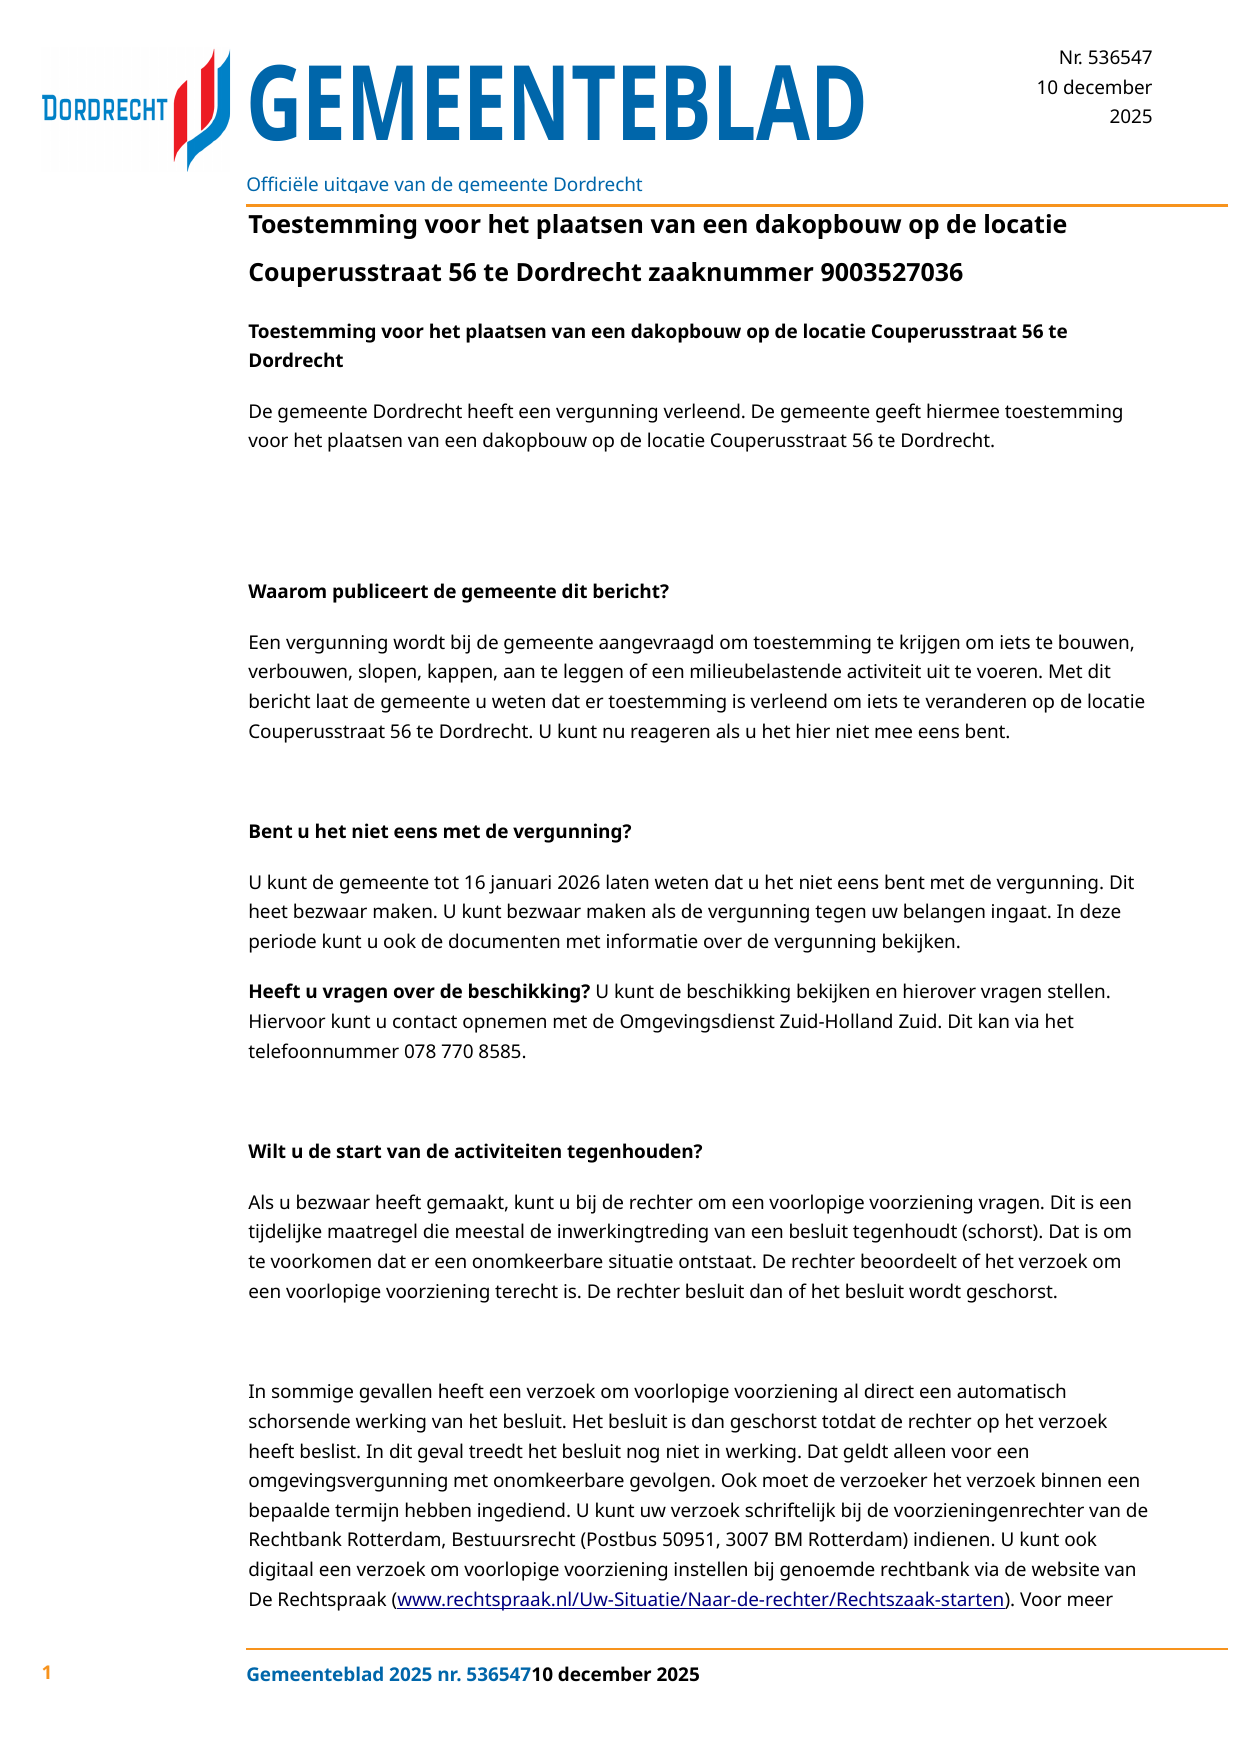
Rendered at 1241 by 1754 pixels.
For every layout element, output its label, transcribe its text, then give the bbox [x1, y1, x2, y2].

text Wilt u de start van de activiteiten tegenhouden? [248, 1139, 1152, 1164]
text Als u bezwaar heeft gemaakt, kunt u bij de rechter om een voorlopige voorziening vragen. Dit is een tijdelijke maatregel die meestal de inwerkingtreding van een besluit tegenhoudt (schorst). Dat is om te voorkomen dat er een onomkeerbare situatie ontstaat. De rechter beoordeelt of het verzoek om een voorlopige voorziening terecht is. De rechter besluit dan of het besluit wordt geschorst. [248, 1189, 1152, 1304]
text Toestemming voor het plaatsen van een dakopbouw op de locatie Couperusstraat 56 te Dordrecht zaaknummer 9003527036 [248, 207, 1152, 288]
text Waarom publiceert de gemeente dit bericht? [248, 579, 1152, 604]
text Toestemming voor het plaatsen van een dakopbouw op de locatie Couperusstraat 56 te Dordrecht [248, 318, 1152, 373]
text In sommige gevallen heeft een verzoek om voorlopige voorziening al direct een automatisch schorsende werking van het besluit. Het besluit is dan geschorst totdat de rechter op het verzoek heeft beslist. In dit geval treedt het besluit nog niet in werking. Dat geldt alleen voor een omgevingsvergunning met onomkeerbare gevolgen. Ook moet de verzoeker het verzoek binnen een bepaalde termijn hebben ingediend. U kunt uw verzoek schriftelijk bij de voorzieningenrechter van de Rechtbank Rotterdam, Bestuursrecht (Postbus 50951, 3007 BM Rotterdam) indienen. U kunt ook digitaal een verzoek om voorlopige voorziening instellen bij genoemde rechtbank via de website van De Rechtspraak (www.rechtspraak.nl/Uw-Situatie/Naar-de-rechter/Rechtszaak-starten). Voor meer [248, 1379, 1152, 1612]
picture [41, 47, 231, 172]
text Bent u het niet eens met de vergunning? [248, 819, 1152, 844]
text Heeft u vragen over de beschikking? U kunt de beschikking bekijken en hierover vragen stellen. Hiervoor kunt u contact opnemen met de Omgevingsdienst Zuid-Holland Zuid. Dit kan via het telefoonnummer 078 770 8585. [248, 979, 1152, 1064]
text U kunt de gemeente tot 16 januari 2026 laten weten dat u het niet eens bent met de vergunning. Dit heet bezwaar maken. U kunt bezwaar maken als de vergunning tegen uw belangen ingaat. In deze periode kunt u ook de documenten met informatie over de vergunning bekijken. [248, 869, 1152, 954]
text Een vergunning wordt bij de gemeente aangevraagd om toestemming te krijgen om iets te bouwen, verbouwen, slopen, kappen, aan te leggen of een milieubelastende activiteit uit te voeren. Met dit bericht laat de gemeente u weten dat er toestemming is verleend om iets te veranderen op de locatie Couperusstraat 56 te Dordrecht. U kunt nu reageren als u het hier niet mee eens bent. [248, 629, 1152, 744]
text De gemeente Dordrecht heeft een vergunning verleend. De gemeente geeft hiermee toestemming voor het plaatsen van een dakopbouw op de locatie Couperusstraat 56 te Dordrecht. [248, 398, 1152, 453]
